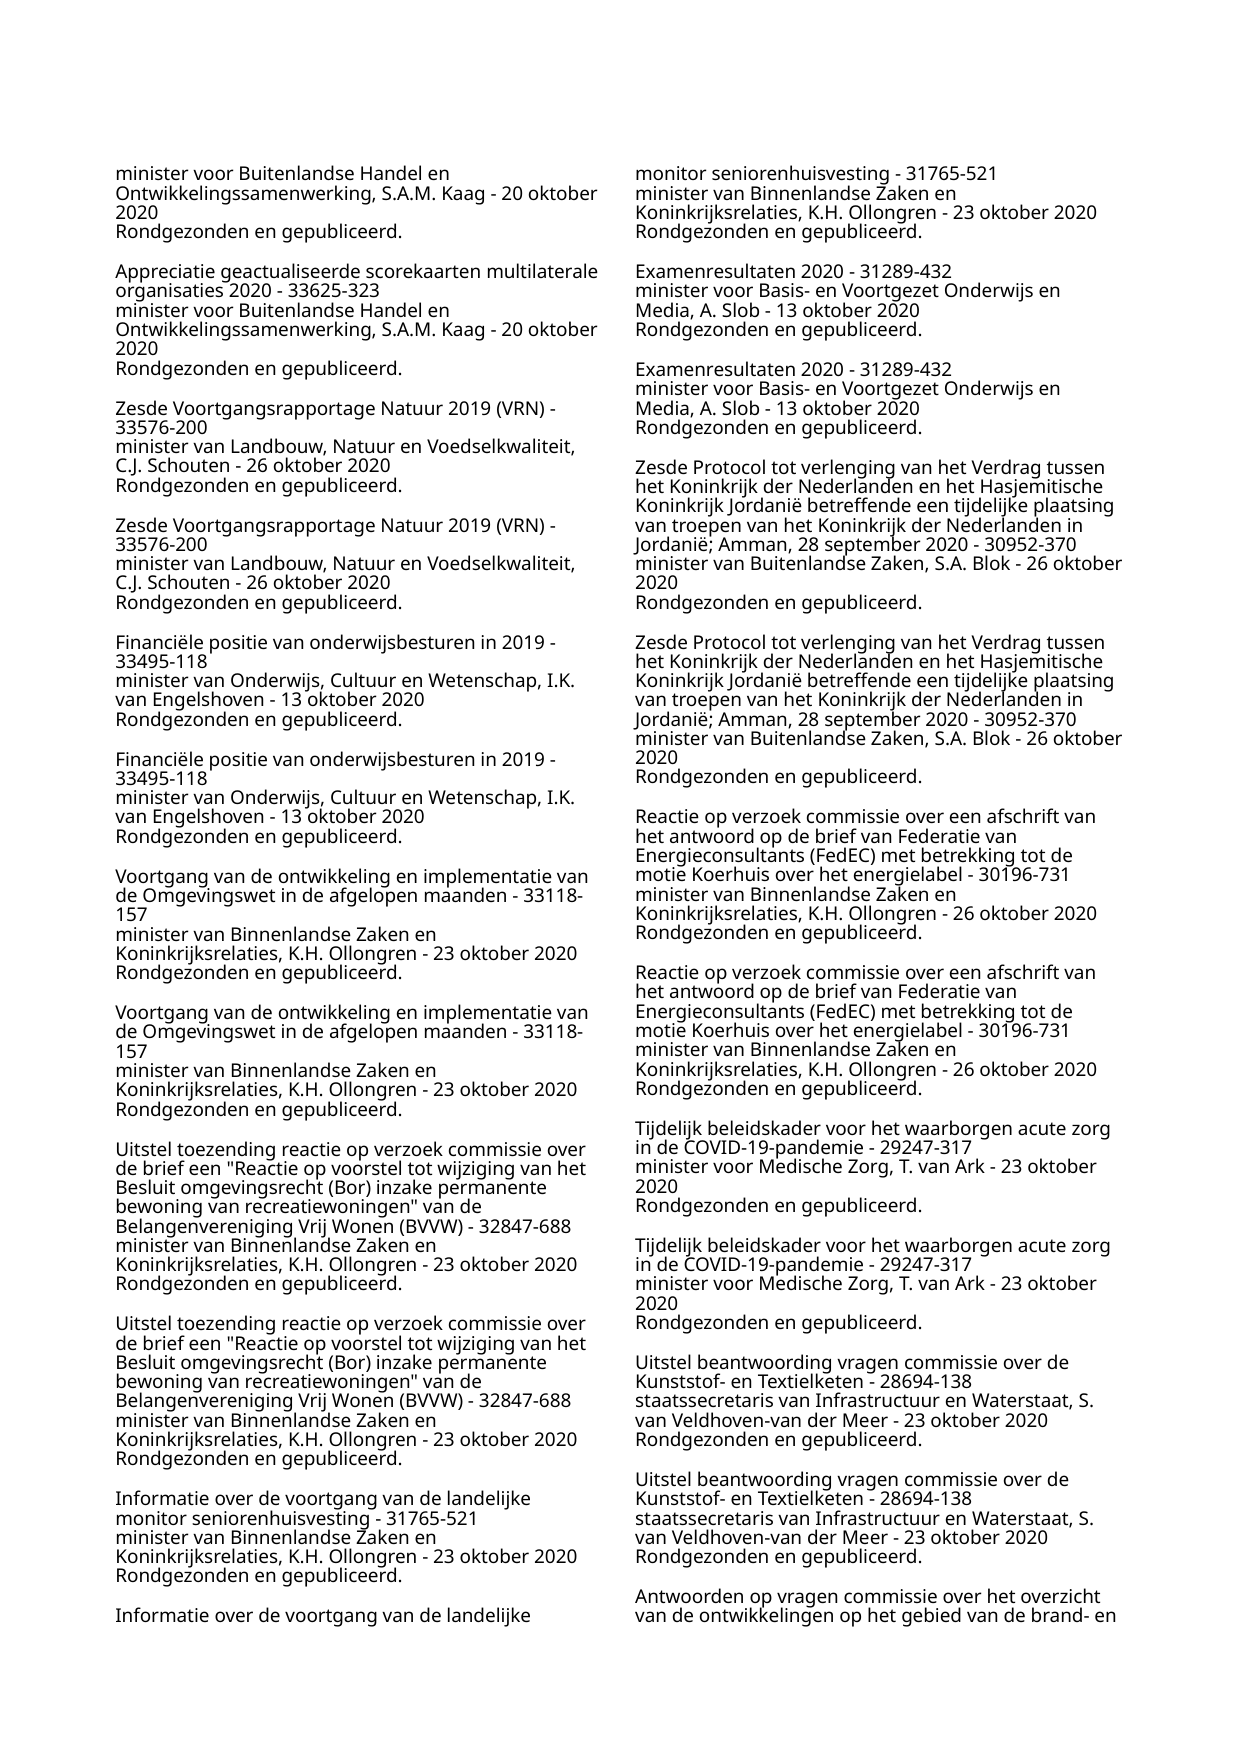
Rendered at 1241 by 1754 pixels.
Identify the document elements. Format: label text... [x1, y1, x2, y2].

text minister van Binnenlandse Zaken en Koninkrijksrelaties, K.H. Ollongren - 23 oktober 2020 [115, 1412, 605, 1450]
text Appreciatie geactualiseerde scorekaarten multilaterale organisaties 2020 - 33625-323 [115, 263, 605, 302]
text Informatie over de voortgang van de landelijke monitor seniorenhuisvesting - 31765-521 [115, 1490, 605, 1529]
text Rondgezonden en gepubliceerd. [115, 1567, 605, 1587]
text minister van Binnenlandse Zaken en Koninkrijksrelaties, K.H. Ollongren - 23 oktober 2020 [115, 926, 605, 964]
text minister van Binnenlandse Zaken en Koninkrijksrelaties, K.H. Ollongren - 26 oktober 2020 [635, 1041, 1125, 1080]
text Informatie over de voortgang van de landelijke [115, 1607, 605, 1627]
text Rondgezonden en gepubliceerd. [635, 768, 1125, 788]
text Zesde Protocol tot verlenging van het Verdrag tussen het Koninkrijk der Nederlanden en het Hasjemitische Koninkrijk Jordanië betreffende een tijdelijke plaatsing van troepen van het Koninkrijk der Nederlanden in Jordanië; Amman, 28 september 2020 - 30952-370 [635, 459, 1125, 555]
text Rondgezonden en gepubliceerd. [115, 1275, 605, 1295]
text Rondgezonden en gepubliceerd. [115, 828, 605, 847]
text Rondgezonden en gepubliceerd. [115, 223, 605, 242]
text minister van Onderwijs, Cultuur en Wetenschap, I.K. van Engelshoven - 13 oktober 2020 [115, 672, 605, 711]
text Zesde Voortgangsrapportage Natuur 2019 (VRN) - 33576-200 [115, 517, 605, 555]
text minister voor Basis- en Voortgezet Onderwijs en Media, A. Slob - 13 oktober 2020 [635, 380, 1125, 419]
text minister voor Medische Zorg, T. van Ark - 23 oktober 2020 [635, 1158, 1125, 1197]
text Reactie op verzoek commissie over een afschrift van het antwoord op de brief van Federatie van Energieconsultants (FedEC) met betrekking tot de motie Koerhuis over het energielabel - 30196-731 [635, 964, 1125, 1041]
text Rondgezonden en gepubliceerd. [635, 1314, 1125, 1333]
text Uitstel beantwoording vragen commissie over de Kunststof- en Textielketen - 28694-138 [635, 1471, 1125, 1509]
text Voortgang van de ontwikkeling en implementatie van de Omgevingswet in de afgelopen maanden - 33118-157 [115, 868, 605, 926]
text Tijdelijk beleidskader voor het waarborgen acute zorg in de COVID-19-pandemie - 29247-317 [635, 1237, 1125, 1275]
text Rondgezonden en gepubliceerd. [115, 1101, 605, 1120]
text Rondgezonden en gepubliceerd. [635, 1548, 1125, 1567]
text minister van Binnenlandse Zaken en Koninkrijksrelaties, K.H. Ollongren - 26 oktober 2020 [635, 886, 1125, 924]
text Uitstel toezending reactie op verzoek commissie over de brief een "Reactie op voorstel tot wijziging van het Besluit omgevingsrecht (Bor) inzake permanente bewoning van recreatiewoningen" van de Belangenvereniging Vrij Wonen (BVVW) - 32847-688 [115, 1141, 605, 1237]
text Rondgezonden en gepubliceerd. [635, 1080, 1125, 1099]
text Financiële positie van onderwijsbesturen in 2019 - 33495-118 [115, 634, 605, 672]
text Reactie op verzoek commissie over een afschrift van het antwoord op de brief van Federatie van Energieconsultants (FedEC) met betrekking tot de motie Koerhuis over het energielabel - 30196-731 [635, 808, 1125, 886]
text minister van Binnenlandse Zaken en Koninkrijksrelaties, K.H. Ollongren - 23 oktober 2020 [115, 1529, 605, 1567]
text Rondgezonden en gepubliceerd. [115, 711, 605, 730]
text Rondgezonden en gepubliceerd. [635, 419, 1125, 438]
text minister voor Basis- en Voortgezet Onderwijs en Media, A. Slob - 13 oktober 2020 [635, 282, 1125, 321]
text Rondgezonden en gepubliceerd. [635, 1197, 1125, 1216]
text Antwoorden op vragen commissie over het overzicht van de ontwikkelingen op het gebied van de brand- en [635, 1588, 1125, 1627]
text Rondgezonden en gepubliceerd. [115, 477, 605, 496]
text Financiële positie van onderwijsbesturen in 2019 - 33495-118 [115, 751, 605, 789]
text monitor seniorenhuisvesting - 31765-521 [635, 165, 1125, 184]
text minister van Binnenlandse Zaken en Koninkrijksrelaties, K.H. Ollongren - 23 oktober 2020 [115, 1062, 605, 1101]
text Rondgezonden en gepubliceerd. [635, 1431, 1125, 1450]
text Voortgang van de ontwikkeling en implementatie van de Omgevingswet in de afgelopen maanden - 33118-157 [115, 1004, 605, 1062]
text minister van Binnenlandse Zaken en Koninkrijksrelaties, K.H. Ollongren - 23 oktober 2020 [115, 1237, 605, 1275]
text Rondgezonden en gepubliceerd. [635, 223, 1125, 242]
text Zesde Voortgangsrapportage Natuur 2019 (VRN) - 33576-200 [115, 399, 605, 438]
text minister van Landbouw, Natuur en Voedselkwaliteit, C.J. Schouten - 26 oktober 2020 [115, 555, 605, 594]
text minister voor Buitenlandse Handel en Ontwikkelingssamenwerking, S.A.M. Kaag - 20 oktober 2020 [115, 302, 605, 359]
text staatssecretaris van Infrastructuur en Waterstaat, S. van Veldhoven-van der Meer - 23 oktober 2020 [635, 1509, 1125, 1548]
text minister voor Buitenlandse Handel en Ontwikkelingssamenwerking, S.A.M. Kaag - 20 oktober 2020 [115, 165, 605, 223]
text staatssecretaris van Infrastructuur en Waterstaat, S. van Veldhoven-van der Meer - 23 oktober 2020 [635, 1392, 1125, 1431]
text Tijdelijk beleidskader voor het waarborgen acute zorg in de COVID-19-pandemie - 29247-317 [635, 1120, 1125, 1158]
text Rondgezonden en gepubliceerd. [635, 594, 1125, 613]
text Uitstel beantwoording vragen commissie over de Kunststof- en Textielketen - 28694-138 [635, 1354, 1125, 1392]
text Zesde Protocol tot verlenging van het Verdrag tussen het Koninkrijk der Nederlanden en het Hasjemitische Koninkrijk Jordanië betreffende een tijdelijke plaatsing van troepen van het Koninkrijk der Nederlanden in Jordanië; Amman, 28 september 2020 - 30952-370 [635, 634, 1125, 730]
text minister van Binnenlandse Zaken en Koninkrijksrelaties, K.H. Ollongren - 23 oktober 2020 [635, 184, 1125, 223]
text Rondgezonden en gepubliceerd. [115, 964, 605, 983]
text minister voor Medische Zorg, T. van Ark - 23 oktober 2020 [635, 1275, 1125, 1314]
text Rondgezonden en gepubliceerd. [635, 924, 1125, 943]
text minister van Onderwijs, Cultuur en Wetenschap, I.K. van Engelshoven - 13 oktober 2020 [115, 789, 605, 828]
text Rondgezonden en gepubliceerd. [115, 359, 605, 379]
text Rondgezonden en gepubliceerd. [115, 594, 605, 613]
text Examenresultaten 2020 - 31289-432 [635, 361, 1125, 380]
text Uitstel toezending reactie op verzoek commissie over de brief een "Reactie op voorstel tot wijziging van het Besluit omgevingsrecht (Bor) inzake permanente bewoning van recreatiewoningen" van de Belangenvereniging Vrij Wonen (BVVW) - 32847-688 [115, 1315, 605, 1412]
text minister van Landbouw, Natuur en Voedselkwaliteit, C.J. Schouten - 26 oktober 2020 [115, 438, 605, 477]
text Rondgezonden en gepubliceerd. [635, 321, 1125, 340]
text Examenresultaten 2020 - 31289-432 [635, 263, 1125, 282]
text minister van Buitenlandse Zaken, S.A. Blok - 26 oktober 2020 [635, 730, 1125, 768]
text minister van Buitenlandse Zaken, S.A. Blok - 26 oktober 2020 [635, 555, 1125, 594]
text Rondgezonden en gepubliceerd. [115, 1450, 605, 1469]
